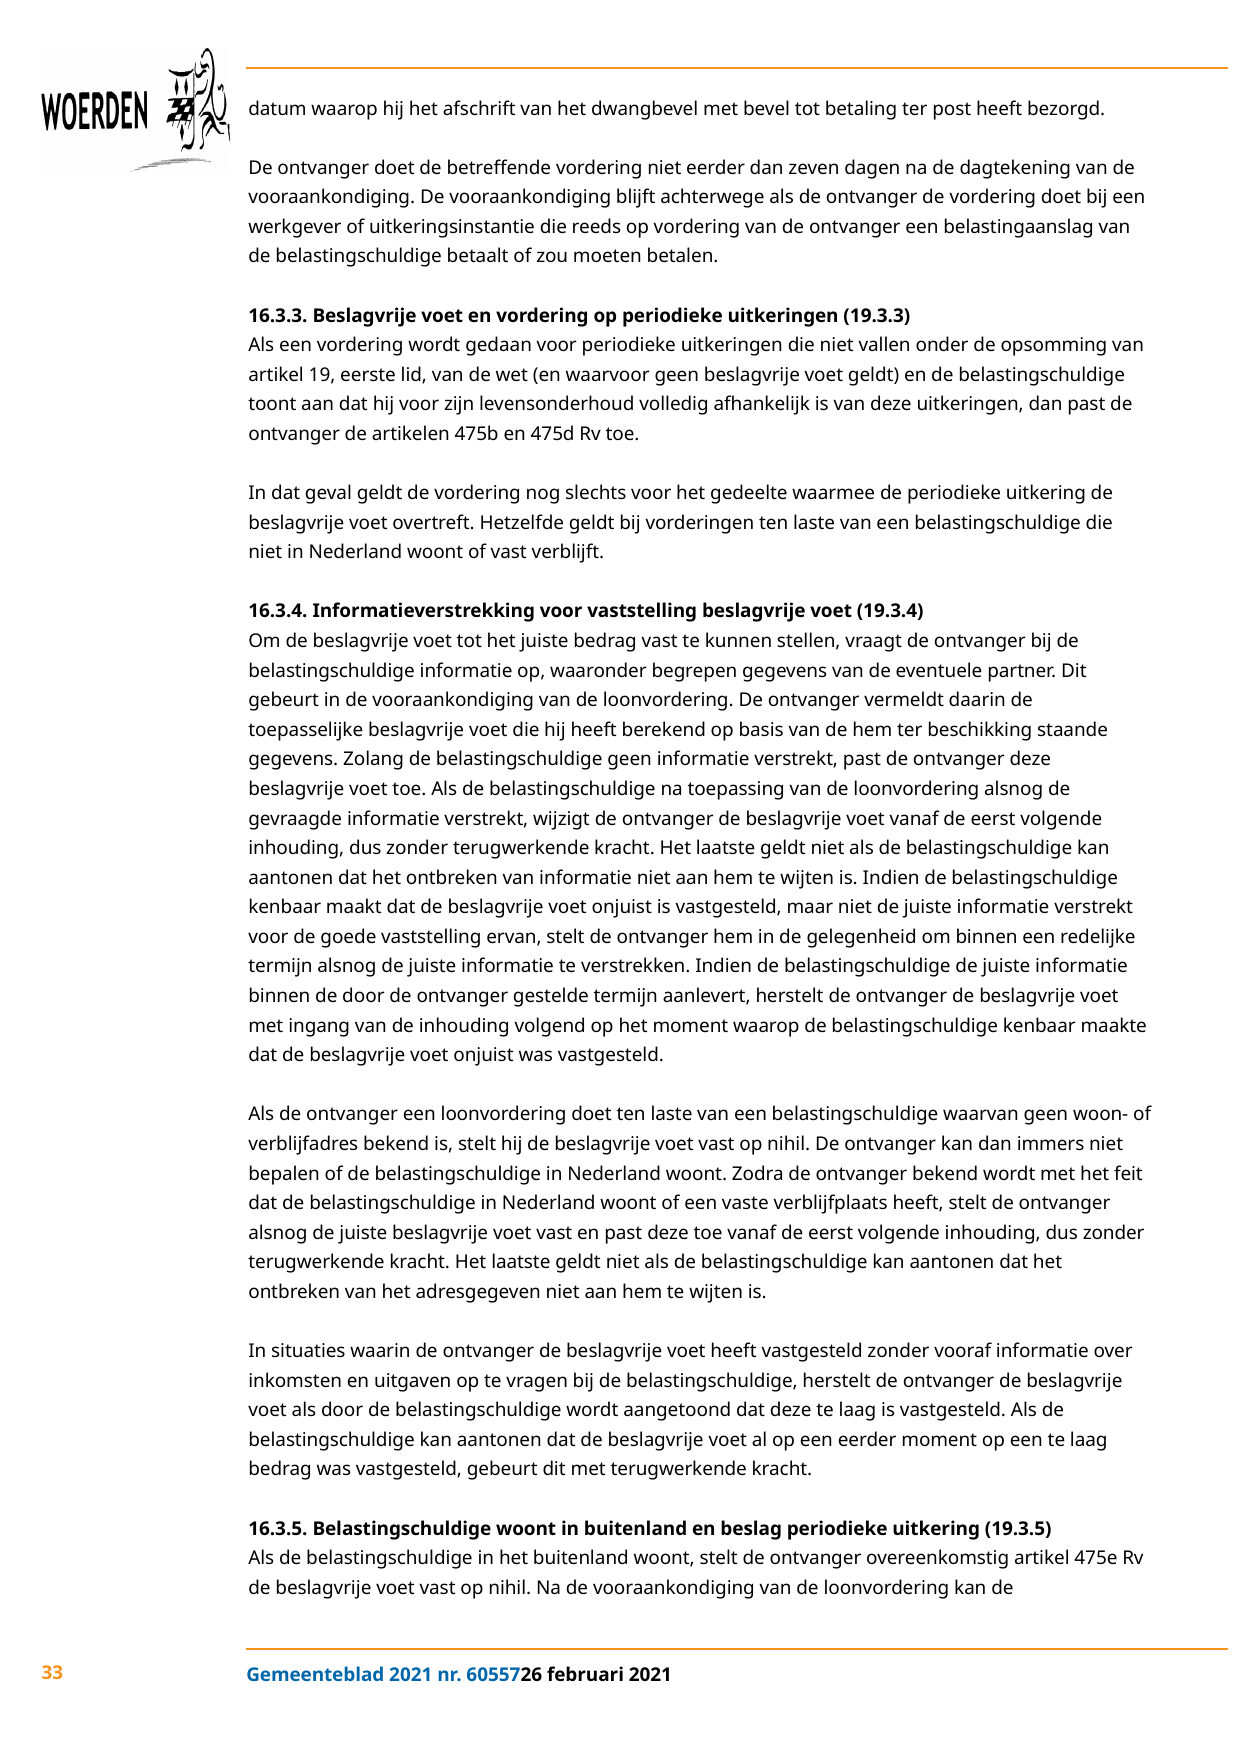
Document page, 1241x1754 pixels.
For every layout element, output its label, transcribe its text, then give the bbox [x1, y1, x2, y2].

text In situaties waarin de ontvanger de beslagvrije voet heeft vastgesteld zonder vooraf informatie over inkomsten en uitgaven op te vragen bij de belastingschuldige, herstelt de ontvanger de beslagvrije voet als door de belastingschuldige wordt aangetoond dat deze te laag is vastgesteld. Als de belastingschuldige kan aantonen dat de beslagvrije voet al op een eerder moment op een te laag bedrag was vastgesteld, gebeurt dit met terugwerkende kracht. [248, 1337, 1152, 1481]
text Als de ontvanger een loonvordering doet ten laste van een belastingschuldige waarvan geen woon- of verblijfadres bekend is, stelt hij de beslagvrije voet vast op nihil. De ontvanger kan dan immers niet bepalen of de belastingschuldige in Nederland woont. Zodra de ontvanger bekend wordt met het feit dat de belastingschuldige in Nederland woont of een vaste verblijfplaats heeft, stelt de ontvanger alsnog de juiste beslagvrije voet vast en past deze toe vanaf de eerst volgende inhouding, dus zonder terugwerkende kracht. Het laatste geldt niet als de belastingschuldige kan aantonen dat het ontbreken van het adresgegeven niet aan hem te wijten is. [248, 1101, 1152, 1304]
text 16.3.4. Informatieverstrekking voor vaststelling beslagvrije voet (19.3.4) [248, 598, 1152, 623]
text datum waarop hij het afschrift van het dwangbevel met bevel tot betaling ter post heeft bezorgd. [248, 95, 1152, 121]
text Om de beslagvrije voet tot het juiste bedrag vast te kunnen stellen, vraagt de ontvanger bij de belastingschuldige informatie op, waaronder begrepen gegevens van de eventuele partner. Dit gebeurt in de vooraankondiging van de loonvordering. De ontvanger vermeldt daarin de toepasselijke beslagvrije voet die hij heeft berekend op basis van de hem ter beschikking staande gegevens. Zolang de belastingschuldige geen informatie verstrekt, past de ontvanger deze beslagvrije voet toe. Als de belastingschuldige na toepassing van de loonvordering alsnog de gevraagde informatie verstrekt, wijzigt de ontvanger de beslagvrije voet vanaf de eerst volgende inhouding, dus zonder terugwerkende kracht. Het laatste geldt niet als de belastingschuldige kan aantonen dat het ontbreken van informatie niet aan hem te wijten is. Indien de belastingschuldige kenbaar maakt dat de beslagvrije voet onjuist is vastgesteld, maar niet de juiste informatie verstrekt voor de goede vaststelling ervan, stelt de ontvanger hem in de gelegenheid om binnen een redelijke termijn alsnog de juiste informatie te verstrekken. Indien de belastingschuldige de juiste informatie binnen de door de ontvanger gestelde termijn aanlevert, herstelt de ontvanger de beslagvrije voet met ingang van de inhouding volgend op het moment waarop de belastingschuldige kenbaar maakte dat de beslagvrije voet onjuist was vastgesteld. [248, 627, 1152, 1067]
text Als een vordering wordt gedaan voor periodieke uitkeringen die niet vallen onder de opsomming van artikel 19, eerste lid, van de wet (en waarvoor geen beslagvrije voet geldt) en de belastingschuldige toont aan dat hij voor zijn levensonderhoud volledig afhankelijk is van deze uitkeringen, dan past de ontvanger de artikelen 475b en 475d Rv toe. [248, 331, 1152, 446]
text Als de belastingschuldige in het buitenland woont, stelt de ontvanger overeenkomstig artikel 475e Rv de beslagvrije voet vast op nihil. Na de vooraankondiging van de loonvordering kan de [248, 1544, 1152, 1600]
text De ontvanger doet de betreffende vordering niet eerder dan zeven dagen na de dagtekening van de vooraankondiging. De vooraankondiging blijft achterwege als de ontvanger de vordering doet bij een werkgever of uitkeringsinstantie die reeds op vordering van de ontvanger een belastingaanslag van de belastingschuldige betaalt of zou moeten betalen. [248, 154, 1152, 268]
picture [41, 47, 231, 172]
text In dat geval geldt de vordering nog slechts voor het gedeelte waarmee de periodieke uitkering de beslagvrije voet overtreft. Hetzelfde geldt bij vorderingen ten laste van een belastingschuldige die niet in Nederland woont of vast verblijft. [248, 479, 1152, 564]
text 16.3.5. Belastingschuldige woont in buitenland en beslag periodieke uitkering (19.3.5) [248, 1515, 1152, 1541]
text 16.3.3. Beslagvrije voet en vordering op periodieke uitkeringen (19.3.3) [248, 302, 1152, 328]
